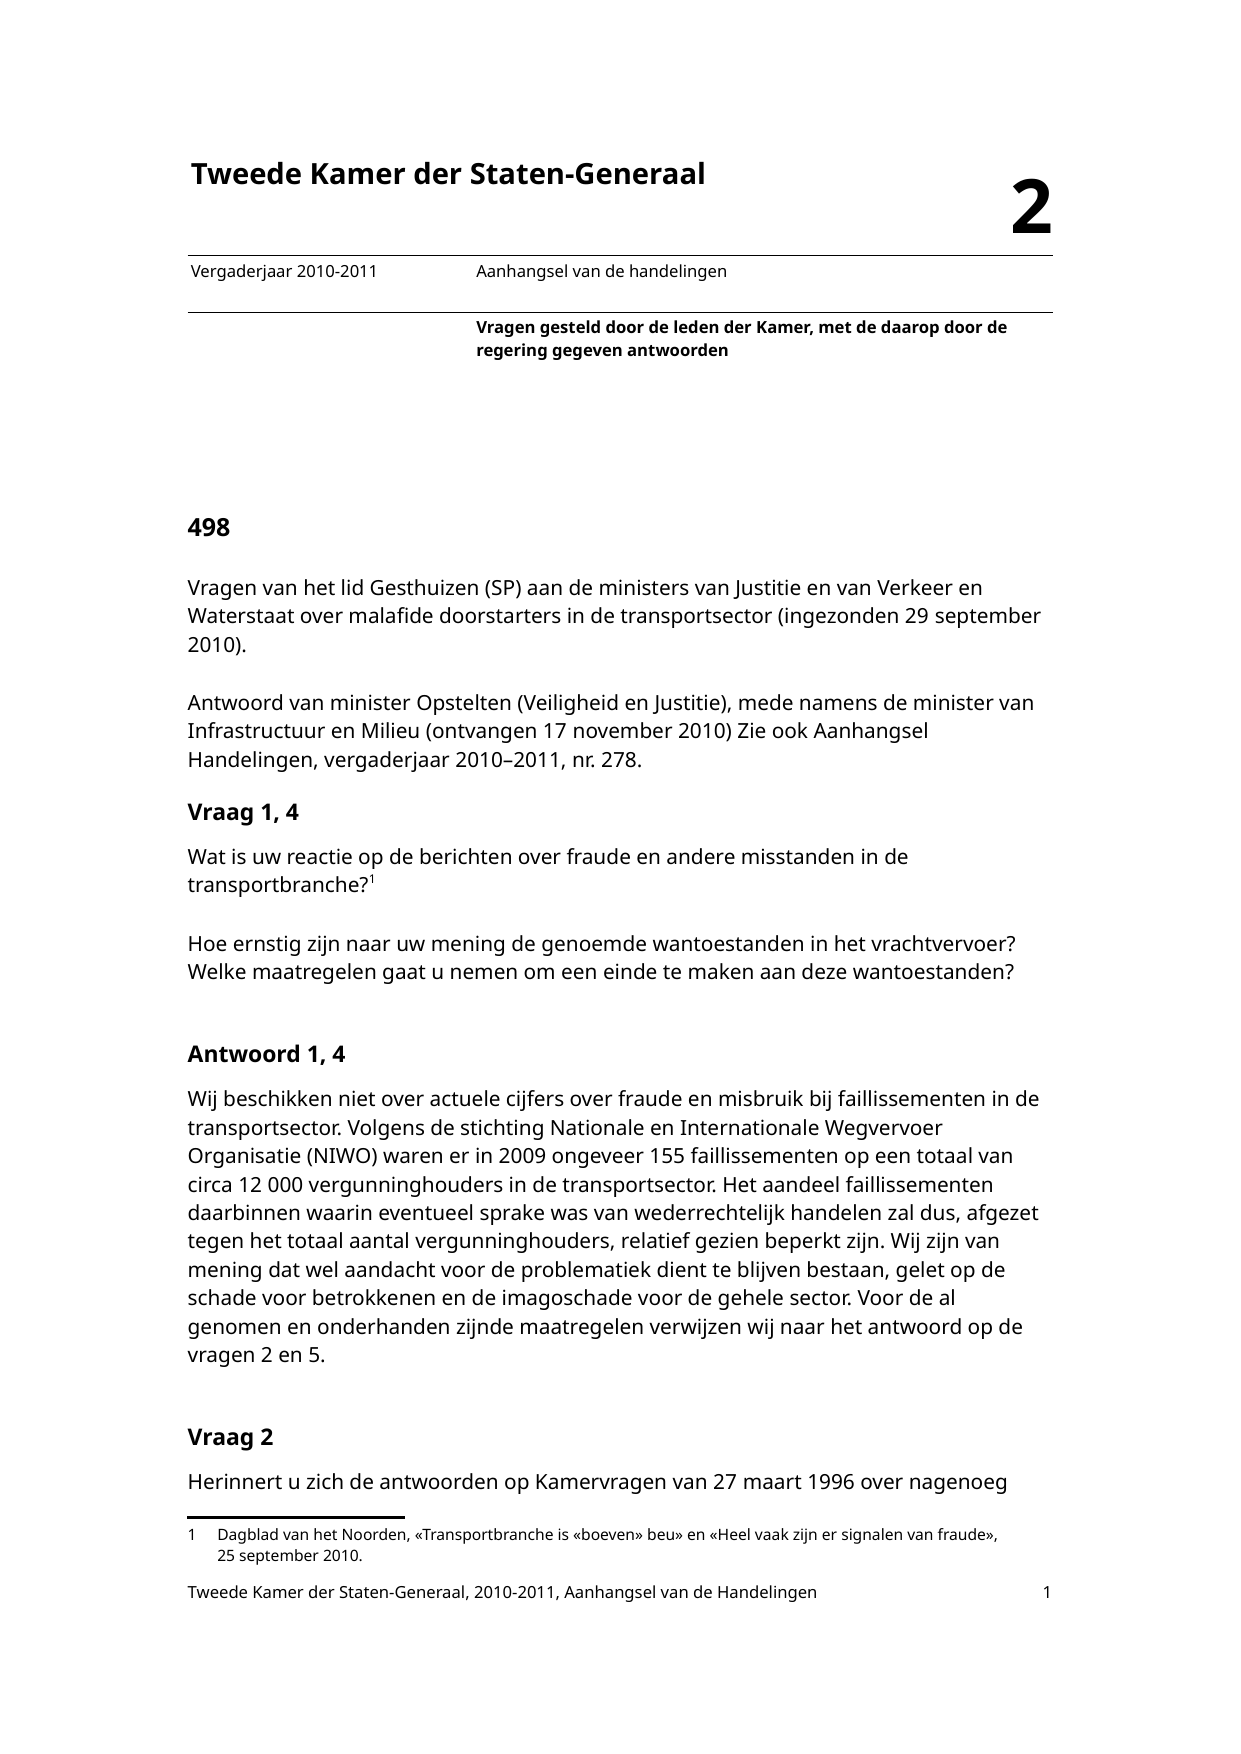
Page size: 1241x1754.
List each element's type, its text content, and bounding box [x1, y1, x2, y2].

subtitle Vraag 1, 4 [187, 796, 1053, 827]
table_cell [188, 313, 473, 361]
text Wat is uw reactie op de berichten over fraude en andere misstanden in de transportbranche? [187, 842, 1053, 899]
table_cell Vergaderjaar 2010-2011 [188, 256, 473, 312]
text Herinnert u zich de antwoorden op Kamervragen van 27 maart 1996 over nagenoeg [187, 1467, 1053, 1496]
subtitle Antwoord 1, 4 [187, 1038, 1053, 1069]
text 498 [187, 509, 1053, 543]
text Vragen van het lid Gesthuizen (SP) aan de ministers van Justitie en van Verkeer en Waterstaat over malafide doorstarters in de transportsector (ingezonden 29 september 2010). [187, 573, 1053, 658]
text Dagblad van het Noorden, «Transportbranche is «boeven» beu» en «Heel vaak zijn er signalen van fraude», 25 september 2010. [187, 1509, 1053, 1566]
table_cell Vragen gesteld door de leden der Kamer, met de daarop door de regering gegeven antwoorden [473, 313, 1053, 361]
table_cell Aanhangsel van de handelingen [473, 256, 1053, 312]
table_header Tweede Kamer der Staten-Generaal [188, 150, 879, 255]
text Antwoord van minister Opstelten (Veiligheid en Justitie), mede namens de minister van Infrastructuur en Milieu (ontvangen 17 november 2010) Zie ook Aanhangsel Handelingen, vergaderjaar 2010–2011, nr. 278. [187, 688, 1053, 773]
table_header 2 [880, 150, 1053, 255]
subtitle Vraag 2 [187, 1421, 1053, 1452]
text Hoe ernstig zijn naar uw mening de genoemde wantoestanden in het vrachtvervoer? Welke maatregelen gaat u nemen om een einde te maken aan deze wantoestanden? [187, 929, 1053, 986]
text Wij beschikken niet over actuele cijfers over fraude en misbruik bij faillissementen in de transportsector. Volgens de stichting Nationale en Internationale Wegvervoer Organisatie (NIWO) waren er in 2009 ongeveer 155 faillissementen op een totaal van circa 12 000 vergunninghouders in de transportsector. Het aandeel faillissementen daarbinnen waarin eventueel sprake was van wederrechtelijk handelen zal dus, afgezet tegen het totaal aantal vergunninghouders, relatief gezien beperkt zijn. Wij zijn van mening dat wel aandacht voor de problematiek dient te blijven bestaan, gelet op de schade voor betrokkenen en de imagoschade voor de gehele sector. Voor de al genomen en onderhanden zijnde maatregelen verwijzen wij naar het antwoord op de vragen 2 en 5. [187, 1084, 1053, 1369]
